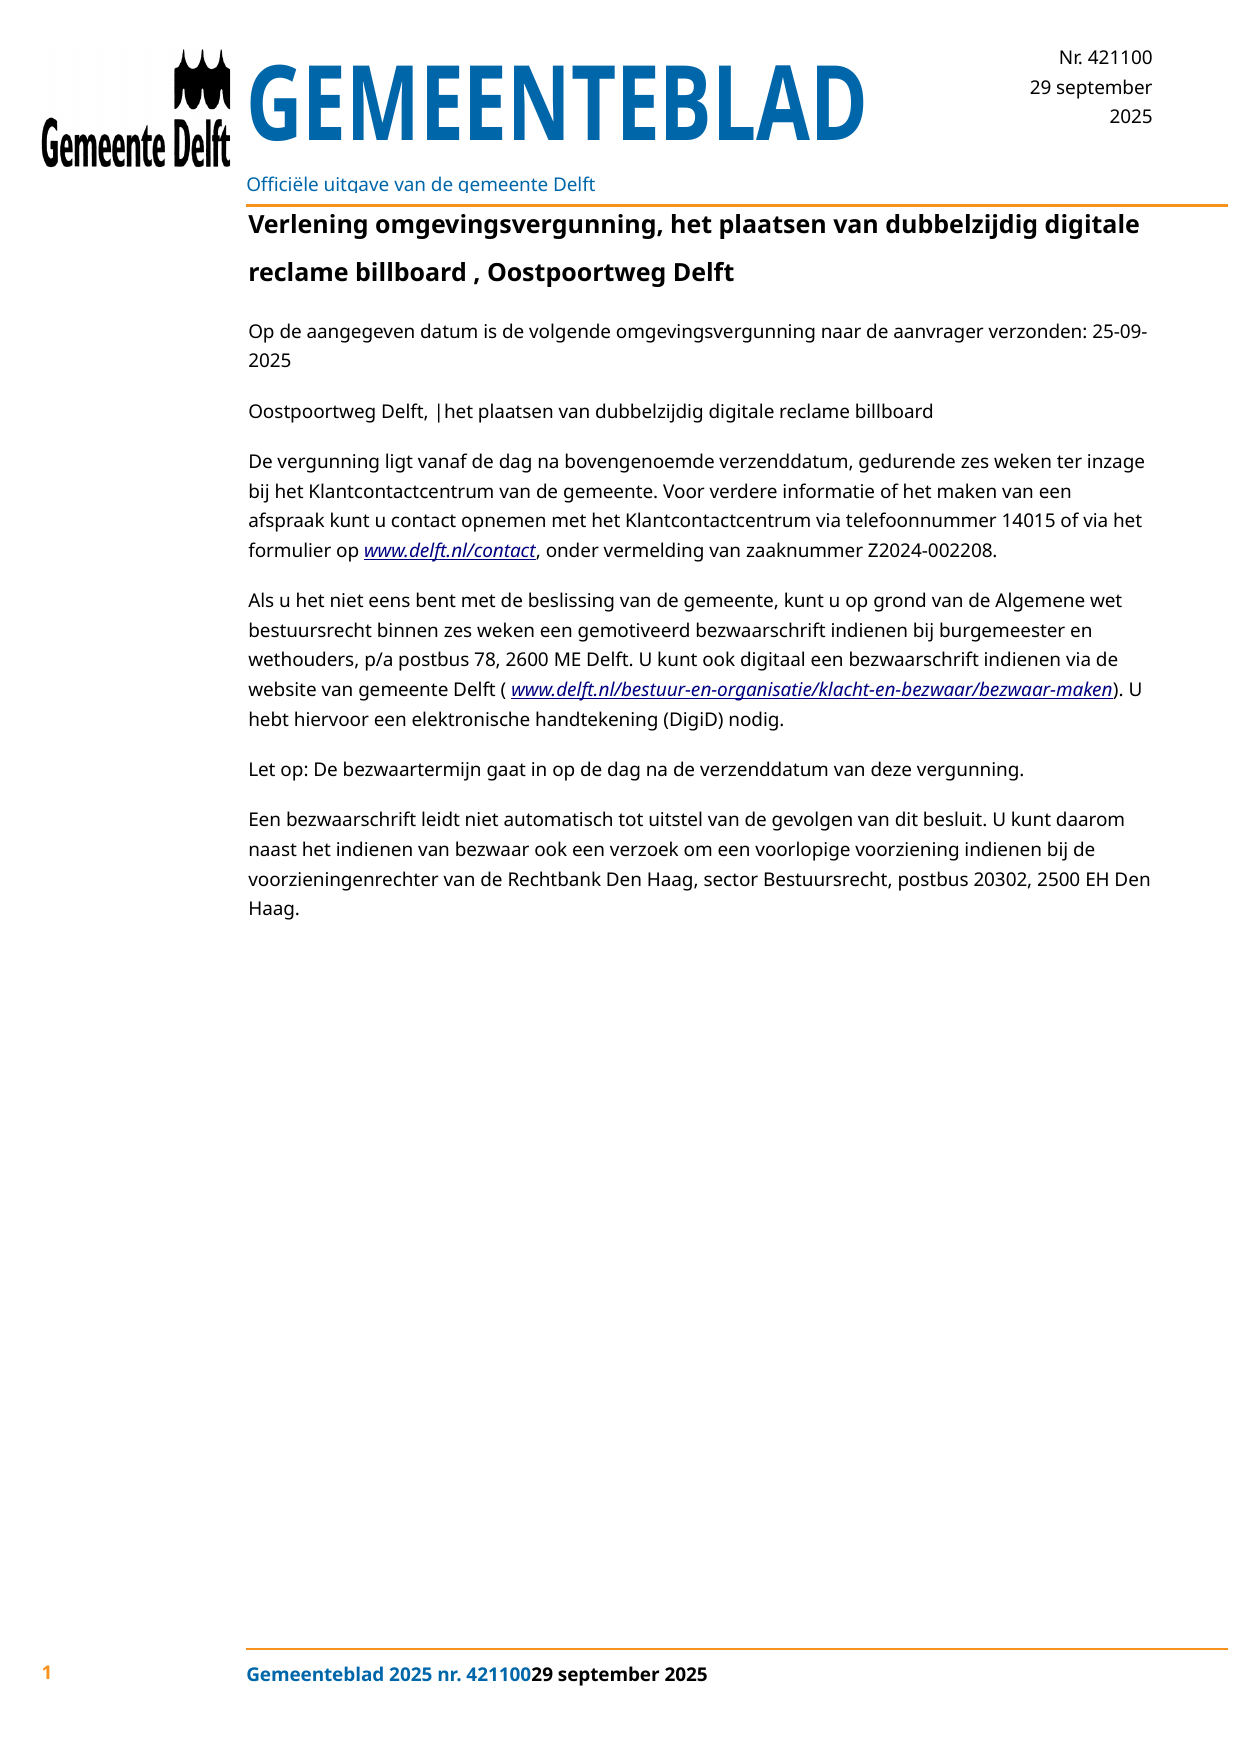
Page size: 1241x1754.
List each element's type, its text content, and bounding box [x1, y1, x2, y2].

text Let op: De bezwaartermijn gaat in op de dag na de verzenddatum van deze vergunning. [248, 756, 1152, 782]
text Oostpoortweg Delft, |het plaatsen van dubbelzijdig digitale reclame billboard [248, 398, 1152, 424]
text Op de aangegeven datum is de volgende omgevingsvergunning naar de aanvrager verzonden: 25-09-2025 [248, 318, 1152, 373]
text Als u het niet eens bent met de beslissing van de gemeente, kunt u op grond van de Algemene wet bestuursrecht binnen zes weken een gemotiveerd bezwaarschrift indienen bij burgemeester en wethouders, p/a postbus 78, 2600 ME Delft. U kunt ook digitaal een bezwaarschrift indienen via de website van gemeente Delft ( www.delft.nl/bestuur-en-organisatie/klacht-en-bezwaar/bezwaar-maken). U hebt hiervoor een elektronische handtekening (DigiD) nodig. [248, 587, 1152, 732]
text De vergunning ligt vanaf de dag na bovengenoemde verzenddatum, gedurende zes weken ter inzage bij het Klantcontactcentrum van de gemeente. Voor verdere informatie of het maken van een afspraak kunt u contact opnemen met het Klantcontactcentrum via telefoonnummer 14015 of via het formulier op www.delft.nl/contact, onder vermelding van zaaknummer Z2024-002208. [248, 448, 1152, 563]
text Verlening omgevingsvergunning, het plaatsen van dubbelzijdig digitale reclame billboard , Oostpoortweg Delft [248, 207, 1152, 288]
picture [41, 47, 231, 172]
text Een bezwaarschrift leidt niet automatisch tot uitstel van de gevolgen van dit besluit. U kunt daarom naast het indienen van bezwaar ook een verzoek om een voorlopige voorziening indienen bij de voorzieningenrechter van de Rechtbank Den Haag, sector Bestuursrecht, postbus 20302, 2500 EH Den Haag. [248, 807, 1152, 921]
